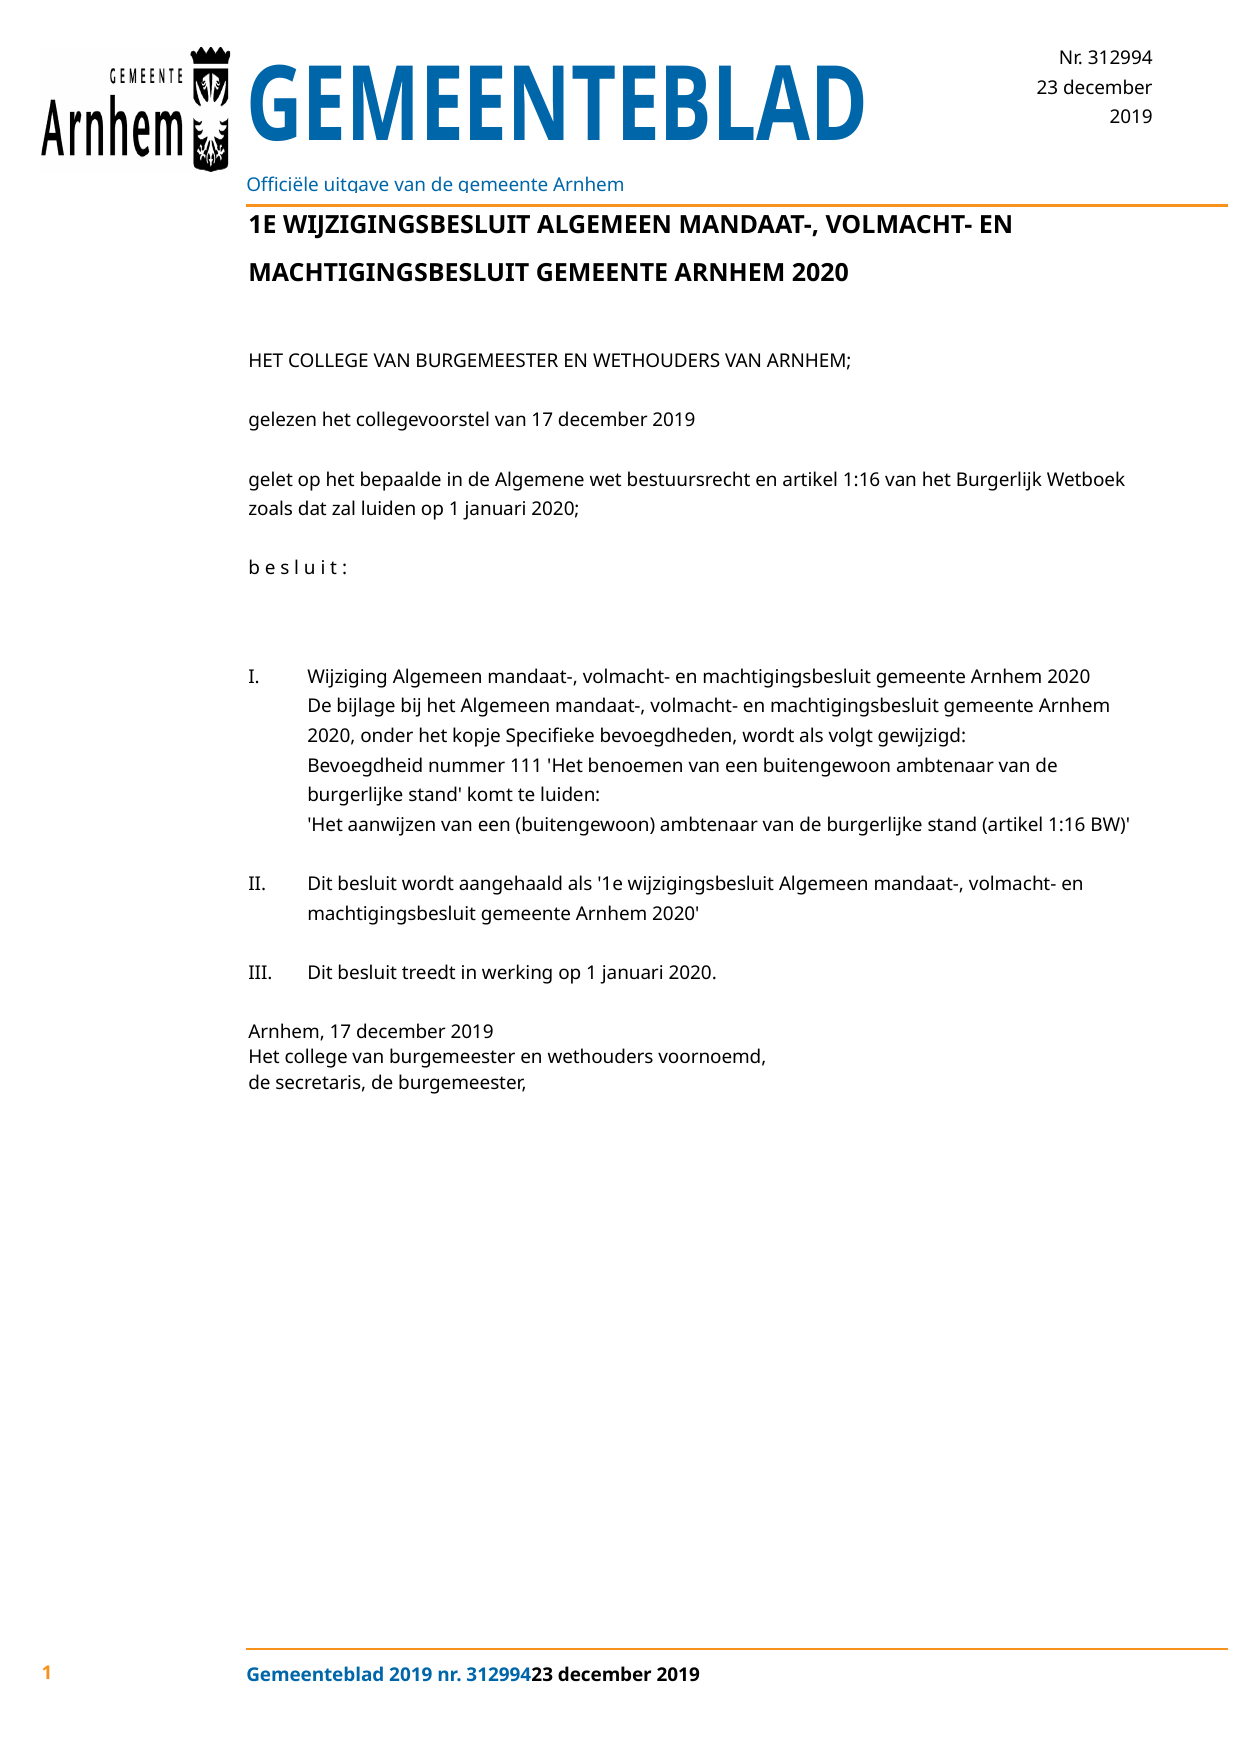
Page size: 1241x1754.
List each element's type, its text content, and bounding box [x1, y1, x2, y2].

text gelet op het bepaalde in de Algemene wet bestuursrecht en artikel 1:16 van het Burgerlijk Wetboek zoals dat zal luiden op 1 januari 2020; [248, 466, 1152, 521]
text b e s l u i t : [248, 554, 1152, 580]
list Dit besluit wordt aangehaald als '1e wijzigingsbesluit Algemeen mandaat-, volmacht- en machtigingsbesluit gemeente Arnhem 2020' [248, 870, 1152, 925]
picture [41, 47, 231, 172]
text Arnhem, 17 december 2019 [248, 1018, 1152, 1044]
list 'Het aanwijzen van een (buitengewoon) ambtenaar van de burgerlijke stand (artikel 1:16 BW)' [248, 811, 1152, 837]
list Wijziging Algemeen mandaat-, volmacht- en machtigingsbesluit gemeente Arnhem 2020 [248, 663, 1152, 689]
text gelezen het collegevoorstel van 17 december 2019 [248, 407, 1152, 432]
list Dit besluit treedt in werking op 1 januari 2020. [248, 959, 1152, 984]
list Bevoegdheid nummer 111 'Het benoemen van een buitengewoon ambtenaar van de burgerlijke stand' komt te luiden: [248, 752, 1152, 807]
text HET COLLEGE VAN BURGEMEESTER EN WETHOUDERS VAN ARNHEM; [248, 347, 1152, 373]
list De bijlage bij het Algemeen mandaat-, volmacht- en machtigingsbesluit gemeente Arnhem 2020, onder het kopje Specifieke bevoegdheden, wordt als volgt gewijzigd: [248, 693, 1152, 748]
text de secretaris, de burgemeester, [248, 1069, 1152, 1095]
text 1E WIJZIGINGSBESLUIT ALGEMEEN MANDAAT-, VOLMACHT- EN MACHTIGINGSBESLUIT GEMEENTE ARNHEM 2020 [248, 207, 1152, 288]
text Het college van burgemeester en wethouders voornoemd, [248, 1044, 1152, 1069]
